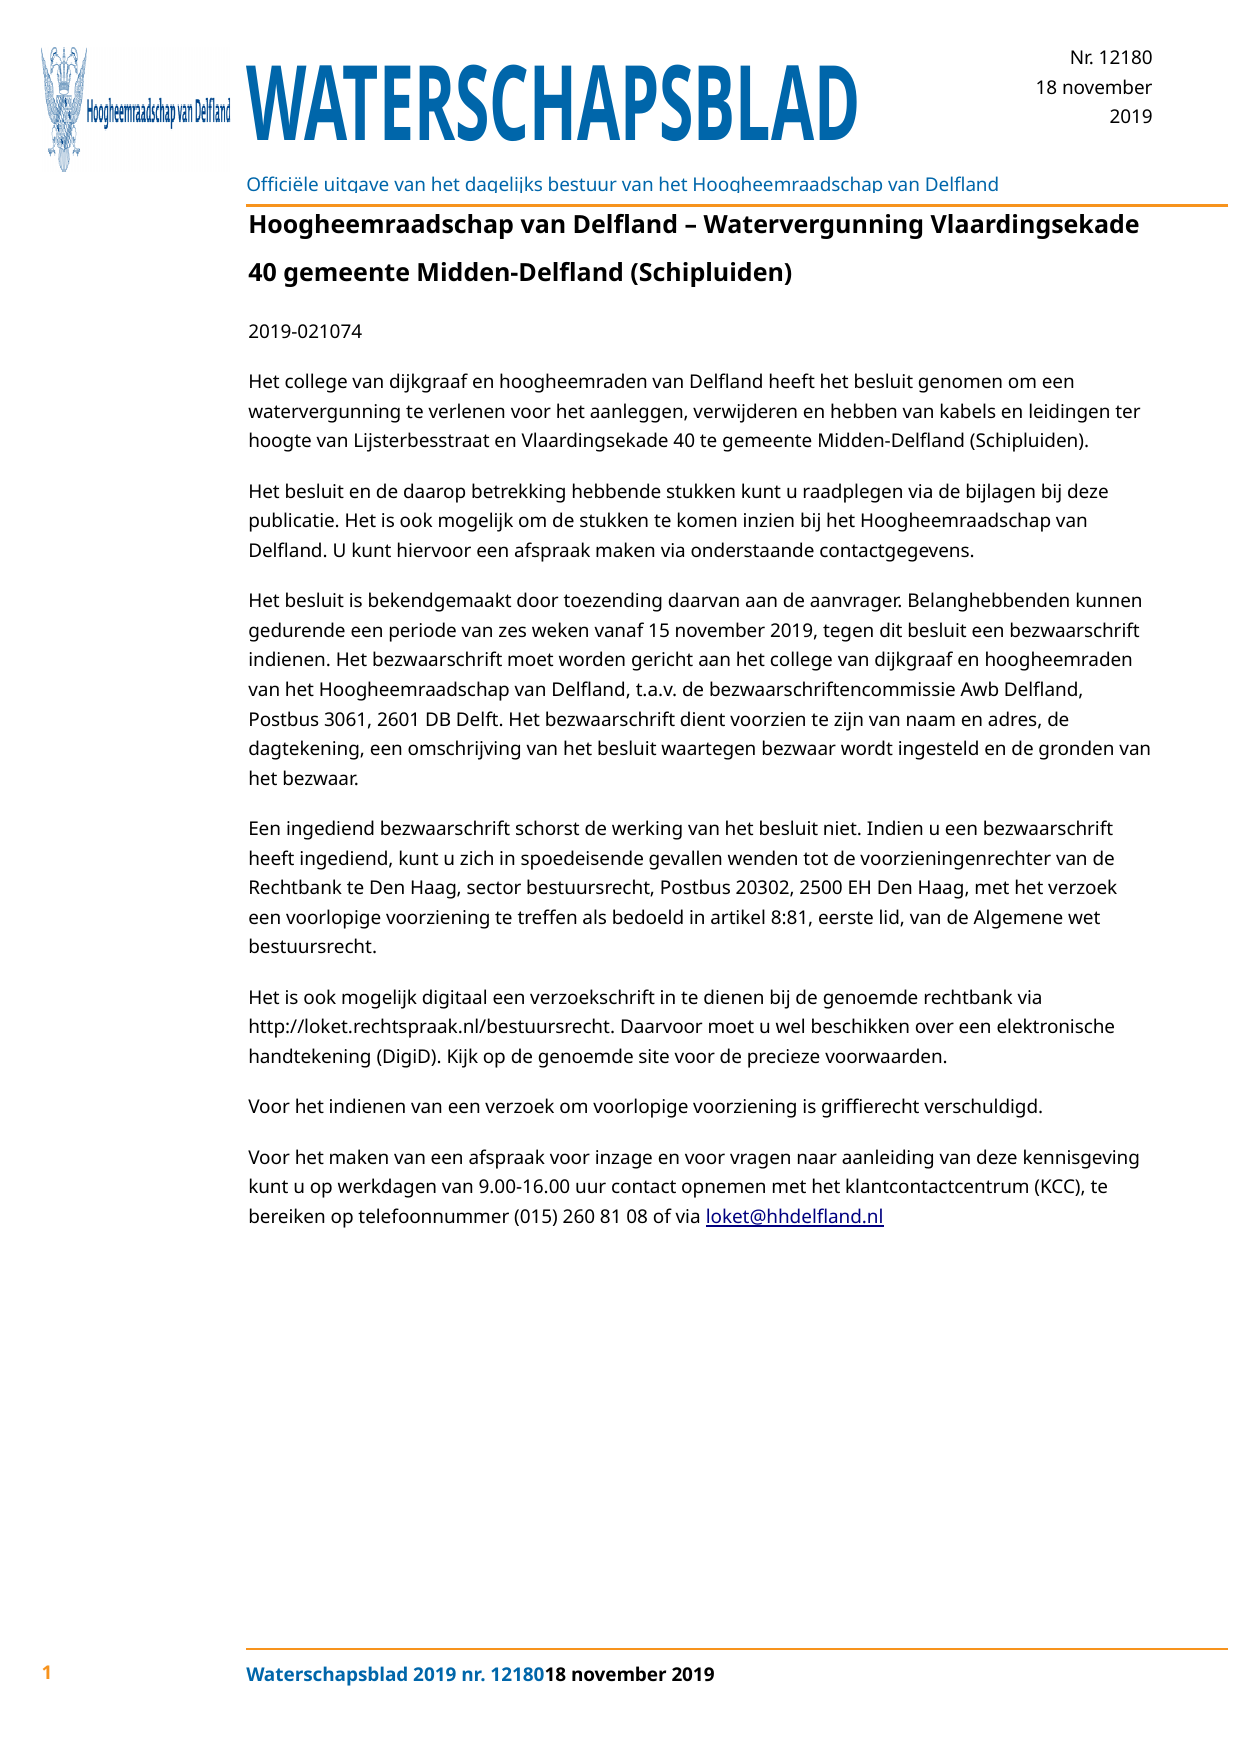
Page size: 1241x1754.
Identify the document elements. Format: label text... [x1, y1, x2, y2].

text Het college van dijkgraaf en hoogheemraden van Delfland heeft het besluit genomen om een watervergunning te verlenen voor het aanleggen, verwijderen en hebben van kabels en leidingen ter hoogte van Lijsterbesstraat en Vlaardingsekade 40 te gemeente Midden-Delfland (Schipluiden). [248, 368, 1152, 453]
text Het besluit is bekendgemaakt door toezending daarvan aan de aanvrager. Belanghebbenden kunnen gedurende een periode van zes weken vanaf 15 november 2019, tegen dit besluit een bezwaarschrift indienen. Het bezwaarschrift moet worden gericht aan het college van dijkgraaf en hoogheemraden van het Hoogheemraadschap van Delfland, t.a.v. de bezwaarschriftencommissie Awb Delfland, Postbus 3061, 2601 DB Delft. Het bezwaarschrift dient voorzien te zijn van naam en adres, de dagtekening, een omschrijving van het besluit waartegen bezwaar wordt ingesteld en de gronden van het bezwaar. [248, 587, 1152, 791]
text Voor het indienen van een verzoek om voorlopige voorziening is griffierecht verschuldigd. [248, 1094, 1152, 1119]
picture [41, 47, 231, 172]
text Hoogheemraadschap van Delfland – Watervergunning Vlaardingsekade 40 gemeente Midden-Delfland (Schipluiden) [248, 207, 1152, 288]
text Het is ook mogelijk digitaal een verzoekschrift in te dienen bij de genoemde rechtbank via http://loket.rechtspraak.nl/bestuursrecht. Daarvoor moet u wel beschikken over een elektronische handtekening (DigiD). Kijk op de genoemde site voor de precieze voorwaarden. [248, 984, 1152, 1069]
text 2019-021074 [248, 318, 1152, 344]
text Een ingediend bezwaarschrift schorst de werking van het besluit niet. Indien u een bezwaarschrift heeft ingediend, kunt u zich in spoedeisende gevallen wenden tot de voorzieningenrechter van de Rechtbank te Den Haag, sector bestuursrecht, Postbus 20302, 2500 EH Den Haag, met het verzoek een voorlopige voorziening te treffen als bedoeld in artikel 8:81, eerste lid, van de Algemene wet bestuursrecht. [248, 815, 1152, 959]
text Voor het maken van een afspraak voor inzage en voor vragen naar aanleiding van deze kennisgeving kunt u op werkdagen van 9.00-16.00 uur contact opnemen met het klantcontactcentrum (KCC), te bereiken op telefoonnummer (015) 260 81 08 of via loket@hhdelfland.nl [248, 1144, 1152, 1229]
text Het besluit en de daarop betrekking hebbende stukken kunt u raadplegen via de bijlagen bij deze publicatie. Het is ook mogelijk om de stukken te komen inzien bij het Hoogheemraadschap van Delfland. U kunt hiervoor een afspraak maken via onderstaande contactgegevens. [248, 478, 1152, 563]
